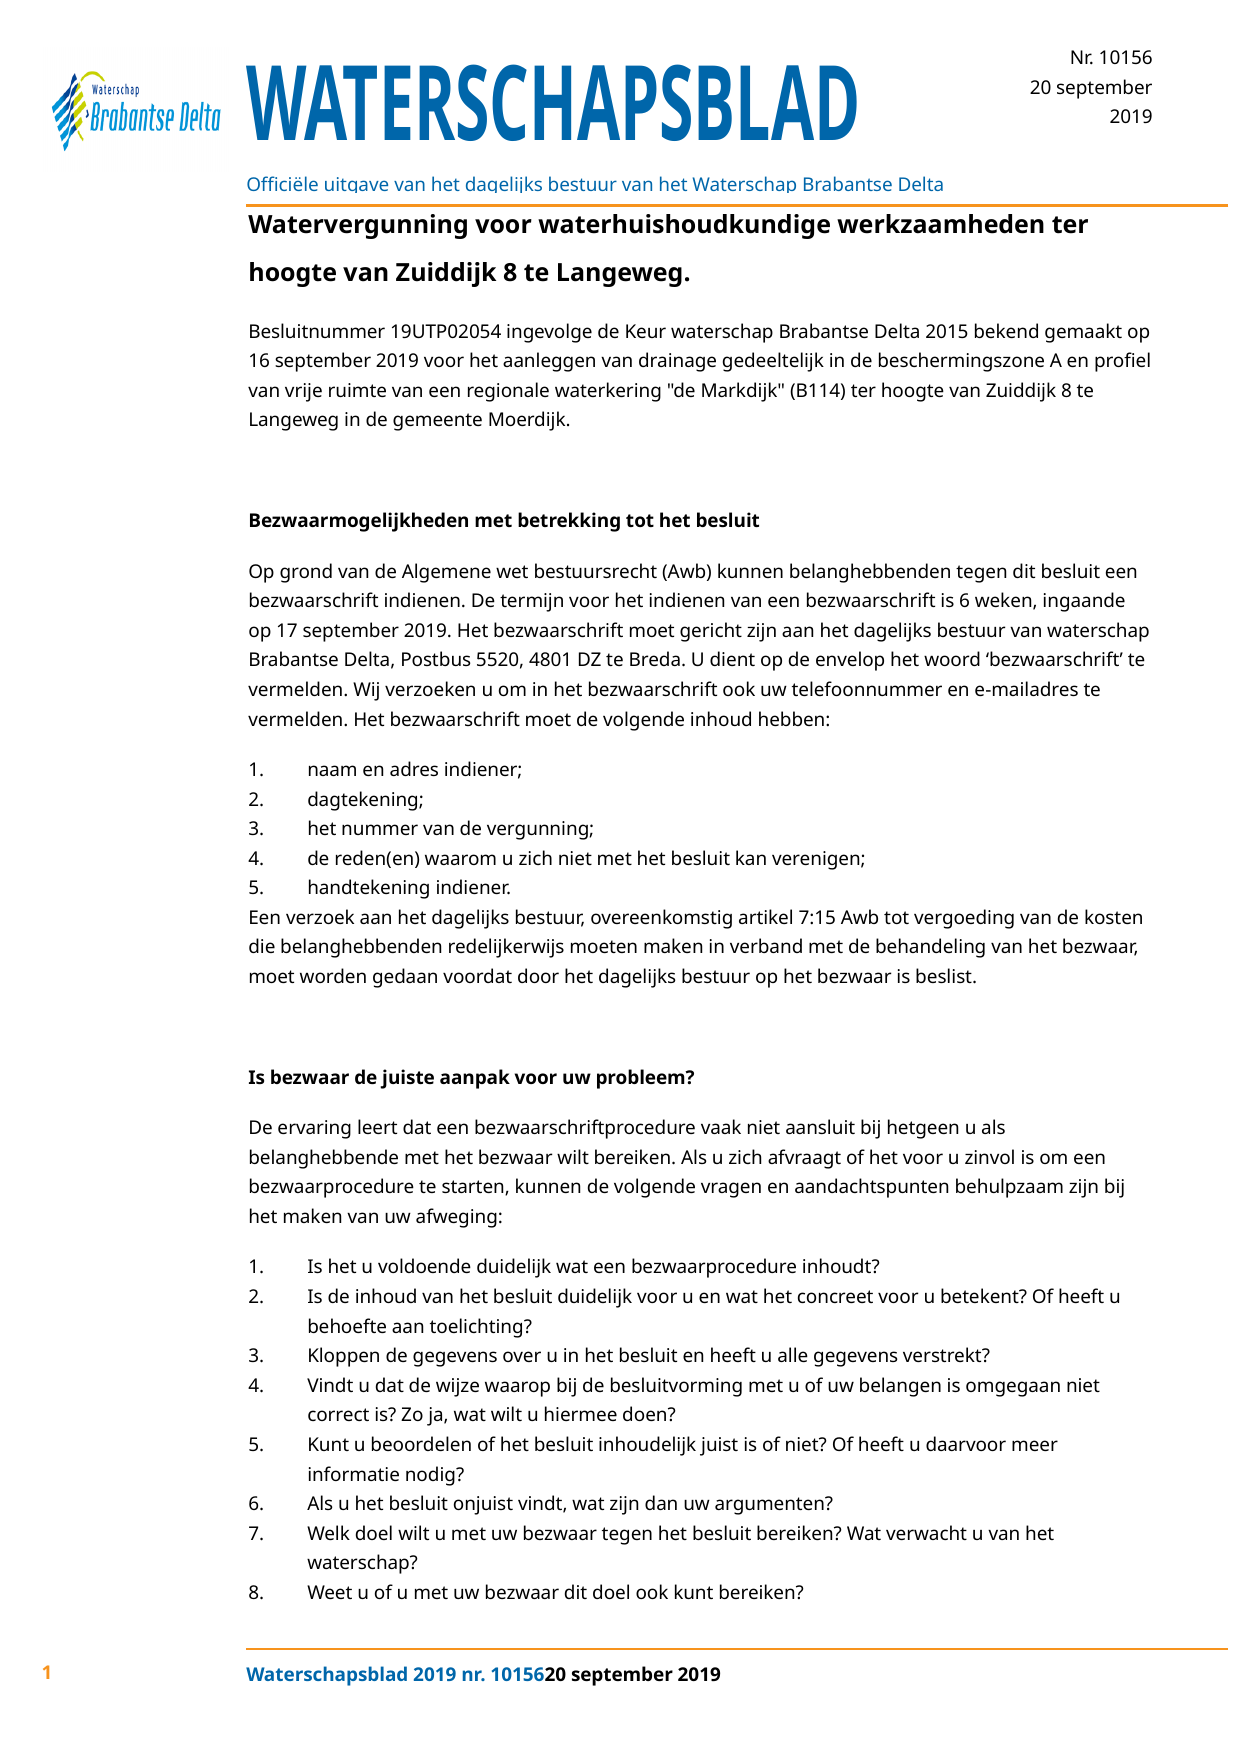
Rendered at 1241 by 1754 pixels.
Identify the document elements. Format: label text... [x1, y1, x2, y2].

text Een verzoek aan het dagelijks bestuur, overeenkomstig artikel 7:15 Awb tot vergoeding van de kosten die belanghebbenden redelijkerwijs moeten maken in verband met de behandeling van het bezwaar, moet worden gedaan voordat door het dagelijks bestuur op het bezwaar is beslist. [248, 904, 1152, 989]
list naam en adres indiener; [248, 756, 1152, 782]
list Is het u voldoende duidelijk wat een bezwaarprocedure inhoudt? [248, 1254, 1152, 1279]
picture [41, 47, 231, 172]
list de reden(en) waarom u zich niet met het besluit kan verenigen; [248, 845, 1152, 871]
list dagtekening; [248, 786, 1152, 812]
text Bezwaarmogelijkheden met betrekking tot het besluit [248, 507, 1152, 533]
list handtekening indiener. [248, 874, 1152, 900]
text Besluitnummer 19UTP02054 ingevolge de Keur waterschap Brabantse Delta 2015 bekend gemaakt op 16 september 2019 voor het aanleggen van drainage gedeeltelijk in de beschermingszone A en profiel van vrije ruimte van een regionale waterkering "de Markdijk" (B114) ter hoogte van Zuiddijk 8 te Langeweg in de gemeente Moerdijk. [248, 318, 1152, 432]
text De ervaring leert dat een bezwaarschriftprocedure vaak niet aansluit bij hetgeen u als belanghebbende met het bezwaar wilt bereiken. Als u zich afvraagt of het voor u zinvol is om een bezwaarprocedure te starten, kunnen de volgende vragen en aandachtspunten behulpzaam zijn bij het maken van uw afweging: [248, 1114, 1152, 1229]
text Op grond van de Algemene wet bestuursrecht (Awb) kunnen belanghebbenden tegen dit besluit een bezwaarschrift indienen. De termijn voor het indienen van een bezwaarschrift is 6 weken, ingaande op 17 september 2019. Het bezwaarschrift moet gericht zijn aan het dagelijks bestuur van waterschap Brabantse Delta, Postbus 5520, 4801 DZ te Breda. U dient op de envelop het woord ‘bezwaarschrift’ te vermelden. Wij verzoeken u om in het bezwaarschrift ook uw telefoonnummer en e‑mailadres te vermelden. Het bezwaarschrift moet de volgende inhoud hebben: [248, 558, 1152, 732]
list Is de inhoud van het besluit duidelijk voor u en wat het concreet voor u betekent? Of heeft u behoefte aan toelichting? [248, 1283, 1152, 1339]
list Kloppen de gegevens over u in het besluit en heeft u alle gegevens verstrekt? [248, 1342, 1152, 1368]
text Watervergunning voor waterhuishoudkundige werkzaamheden ter hoogte van Zuiddijk 8 te Langeweg. [248, 207, 1152, 288]
text Is bezwaar de juiste aanpak voor uw probleem? [248, 1064, 1152, 1090]
list Kunt u beoordelen of het besluit inhoudelijk juist is of niet? Of heeft u daarvoor meer informatie nodig? [248, 1431, 1152, 1487]
list Weet u of u met uw bezwaar dit doel ook kunt bereiken? [248, 1579, 1152, 1605]
list Welk doel wilt u met uw bezwaar tegen het besluit bereiken? Wat verwacht u van het waterschap? [248, 1520, 1152, 1575]
list het nummer van de vergunning; [248, 815, 1152, 841]
list Als u het besluit onjuist vindt, wat zijn dan uw argumenten? [248, 1490, 1152, 1516]
list Vindt u dat de wijze waarop bij de besluitvorming met u of uw belangen is omgegaan niet correct is? Zo ja, wat wilt u hiermee doen? [248, 1372, 1152, 1427]
